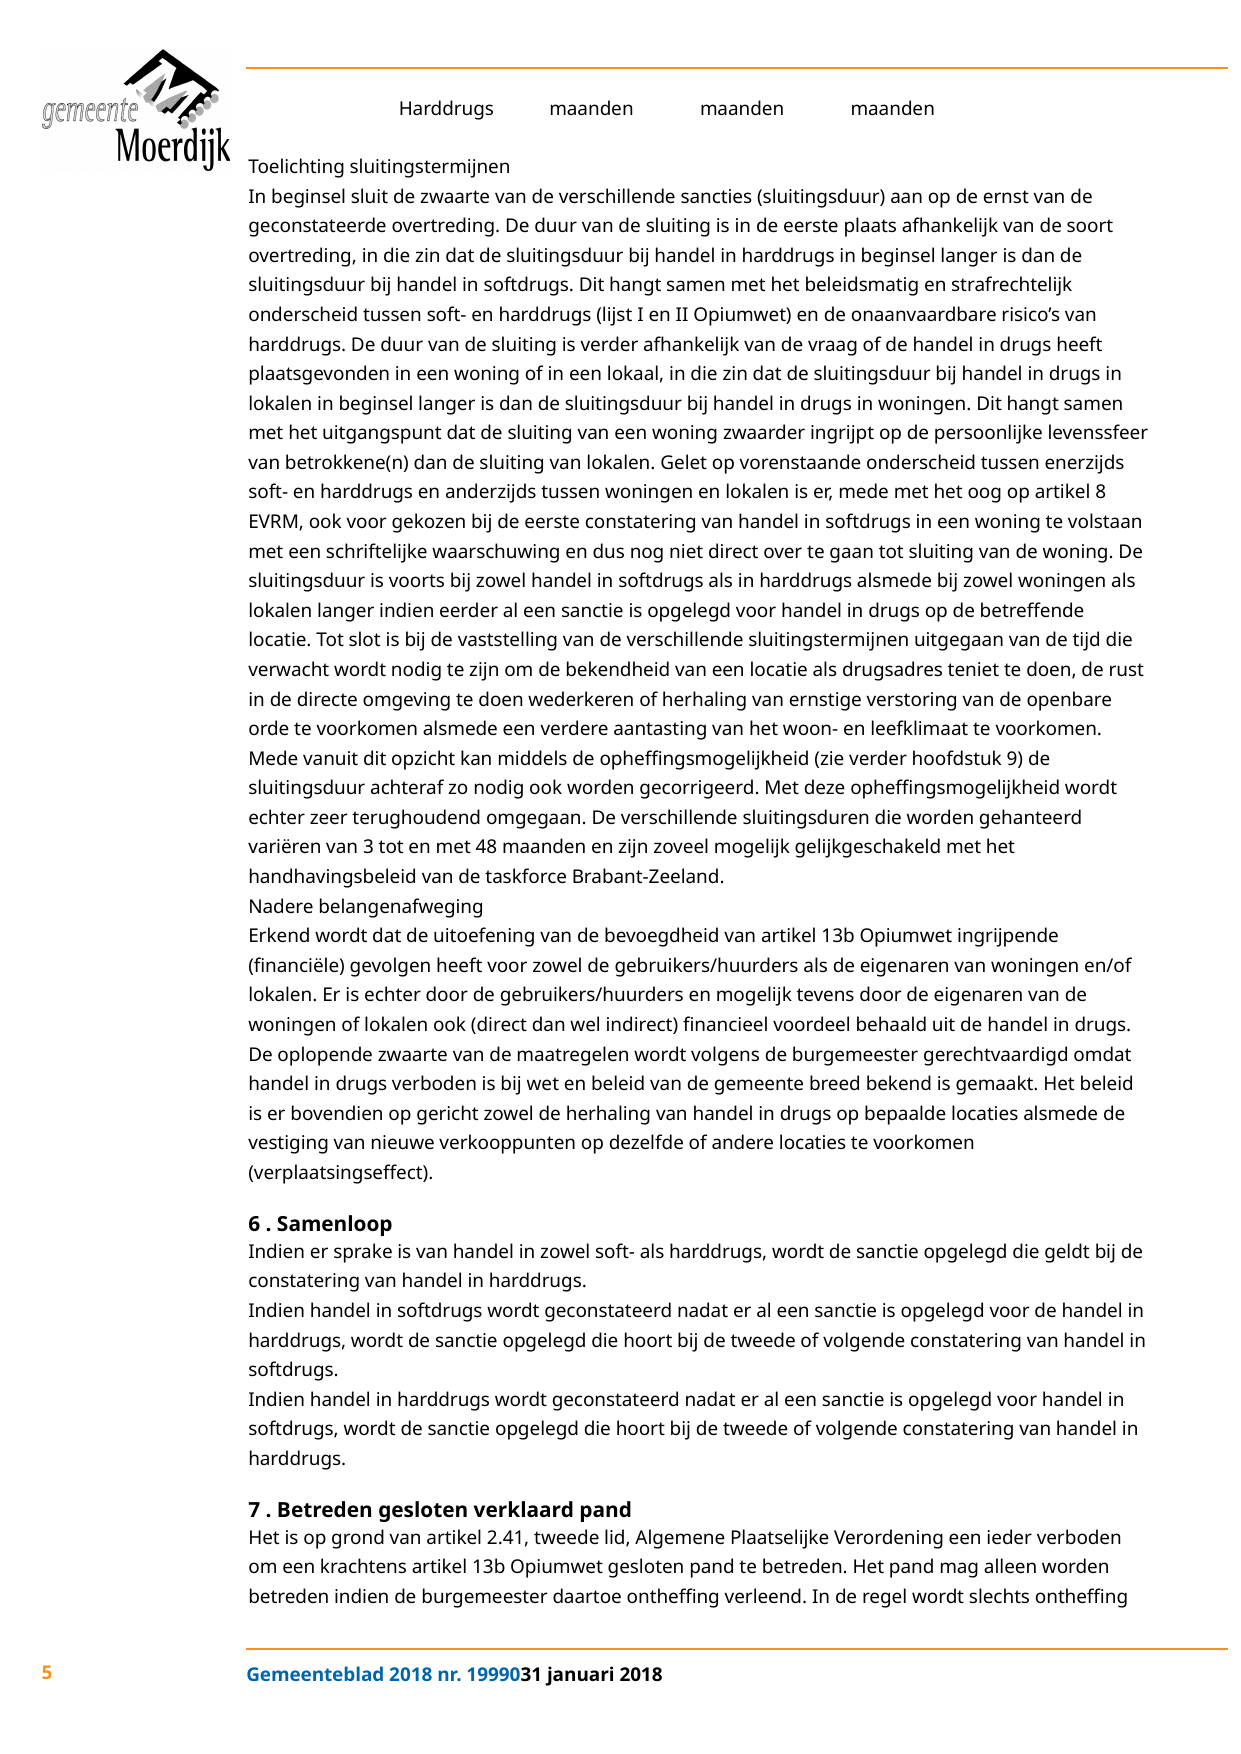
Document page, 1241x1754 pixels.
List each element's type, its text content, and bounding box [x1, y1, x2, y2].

table_cell [1001, 95, 1152, 121]
text 6 . Samenloop [248, 1209, 1152, 1238]
text Het is op grond van artikel 2.41, tweede lid, Algemene Plaatselijke Verordening een ieder verboden om een krachtens artikel 13b Opiumwet gesloten pand te betreden. Het pand mag alleen worden betreden indien de burgemeester daartoe ontheffing verleend. In de regel wordt slechts ontheffing [248, 1524, 1152, 1609]
text Indien handel in softdrugs wordt geconstateerd nadat er al een sanctie is opgelegd voor de handel in harddrugs, wordt de sanctie opgelegd die hoort bij de tweede of volgende constatering van handel in softdrugs. [248, 1297, 1152, 1382]
text Nadere belangenafweging [248, 893, 1152, 919]
text 7 . Betreden gesloten verklaard pand [248, 1496, 1152, 1524]
text Toelichting sluitingstermijnen [248, 153, 1152, 179]
table_cell maanden [700, 95, 850, 121]
picture [41, 47, 231, 172]
table_cell maanden [549, 95, 700, 121]
table_cell [248, 95, 398, 121]
text Erkend wordt dat de uitoefening van de bevoegdheid van artikel 13b Opiumwet ingrijpende (financiële) gevolgen heeft voor zowel de gebruikers/huurders als de eigenaren van woningen en/of lokalen. Er is echter door de gebruikers/huurders en mogelijk tevens door de eigenaren van de woningen of lokalen ook (direct dan wel indirect) financieel voordeel behaald uit de handel in drugs. De oplopende zwaarte van de maatregelen wordt volgens de burgemeester gerechtvaardigd omdat handel in drugs verboden is bij wet en beleid van de gemeente breed bekend is gemaakt. Het beleid is er bovendien op gericht zowel de herhaling van handel in drugs op bepaalde locaties alsmede de vestiging van nieuwe verkooppunten op dezelfde of andere locaties te voorkomen (verplaatsingseffect). [248, 922, 1152, 1185]
text In beginsel sluit de zwaarte van de verschillende sancties (sluitingsduur) aan op de ernst van de geconstateerde overtreding. De duur van de sluiting is in de eerste plaats afhankelijk van de soort overtreding, in die zin dat de sluitingsduur bij handel in harddrugs in beginsel langer is dan de sluitingsduur bij handel in softdrugs. Dit hangt samen met het beleidsmatig en strafrechtelijk onderscheid tussen soft- en harddrugs (lijst I en II Opiumwet) en de onaanvaardbare risico’s van harddrugs. De duur van de sluiting is verder afhankelijk van de vraag of de handel in drugs heeft plaatsgevonden in een woning of in een lokaal, in die zin dat de sluitingsduur bij handel in drugs in lokalen in beginsel langer is dan de sluitingsduur bij handel in drugs in woningen. Dit hangt samen met het uitgangspunt dat de sluiting van een woning zwaarder ingrijpt op de persoonlijke levenssfeer van betrokkene(n) dan de sluiting van lokalen. Gelet op vorenstaande onderscheid tussen enerzijds soft- en harddrugs en anderzijds tussen woningen en lokalen is er, mede met het oog op artikel 8 EVRM, ook voor gekozen bij de eerste constatering van handel in softdrugs in een woning te volstaan met een schriftelijke waarschuwing en dus nog niet direct over te gaan tot sluiting van de woning. De sluitingsduur is voorts bij zowel handel in softdrugs als in harddrugs alsmede bij zowel woningen als lokalen langer indien eerder al een sanctie is opgelegd voor handel in drugs op de betreffende locatie. Tot slot is bij de vaststelling van de verschillende sluitingstermijnen uitgegaan van de tijd die verwacht wordt nodig te zijn om de bekendheid van een locatie als drugsadres teniet te doen, de rust in de directe omgeving te doen wederkeren of herhaling van ernstige verstoring van de openbare orde te voorkomen alsmede een verdere aantasting van het woon- en leefklimaat te voorkomen. Mede vanuit dit opzicht kan middels de opheffingsmogelijkheid (zie verder hoofdstuk 9) de sluitingsduur achteraf zo nodig ook worden gecorrigeerd. Met deze opheffingsmogelijkheid wordt echter zeer terughoudend omgegaan. De verschillende sluitingsduren die worden gehanteerd variëren van 3 tot en met 48 maanden en zijn zoveel mogelijk gelijkgeschakeld met het handhavingsbeleid van de taskforce Brabant-Zeeland. [248, 183, 1152, 889]
table_cell maanden [850, 95, 1001, 121]
text Indien er sprake is van handel in zowel soft- als harddrugs, wordt de sanctie opgelegd die geldt bij de constatering van handel in harddrugs. [248, 1238, 1152, 1293]
table_cell Harddrugs [399, 95, 549, 121]
text Indien handel in harddrugs wordt geconstateerd nadat er al een sanctie is opgelegd voor handel in softdrugs, wordt de sanctie opgelegd die hoort bij de tweede of volgende constatering van handel in harddrugs. [248, 1386, 1152, 1471]
